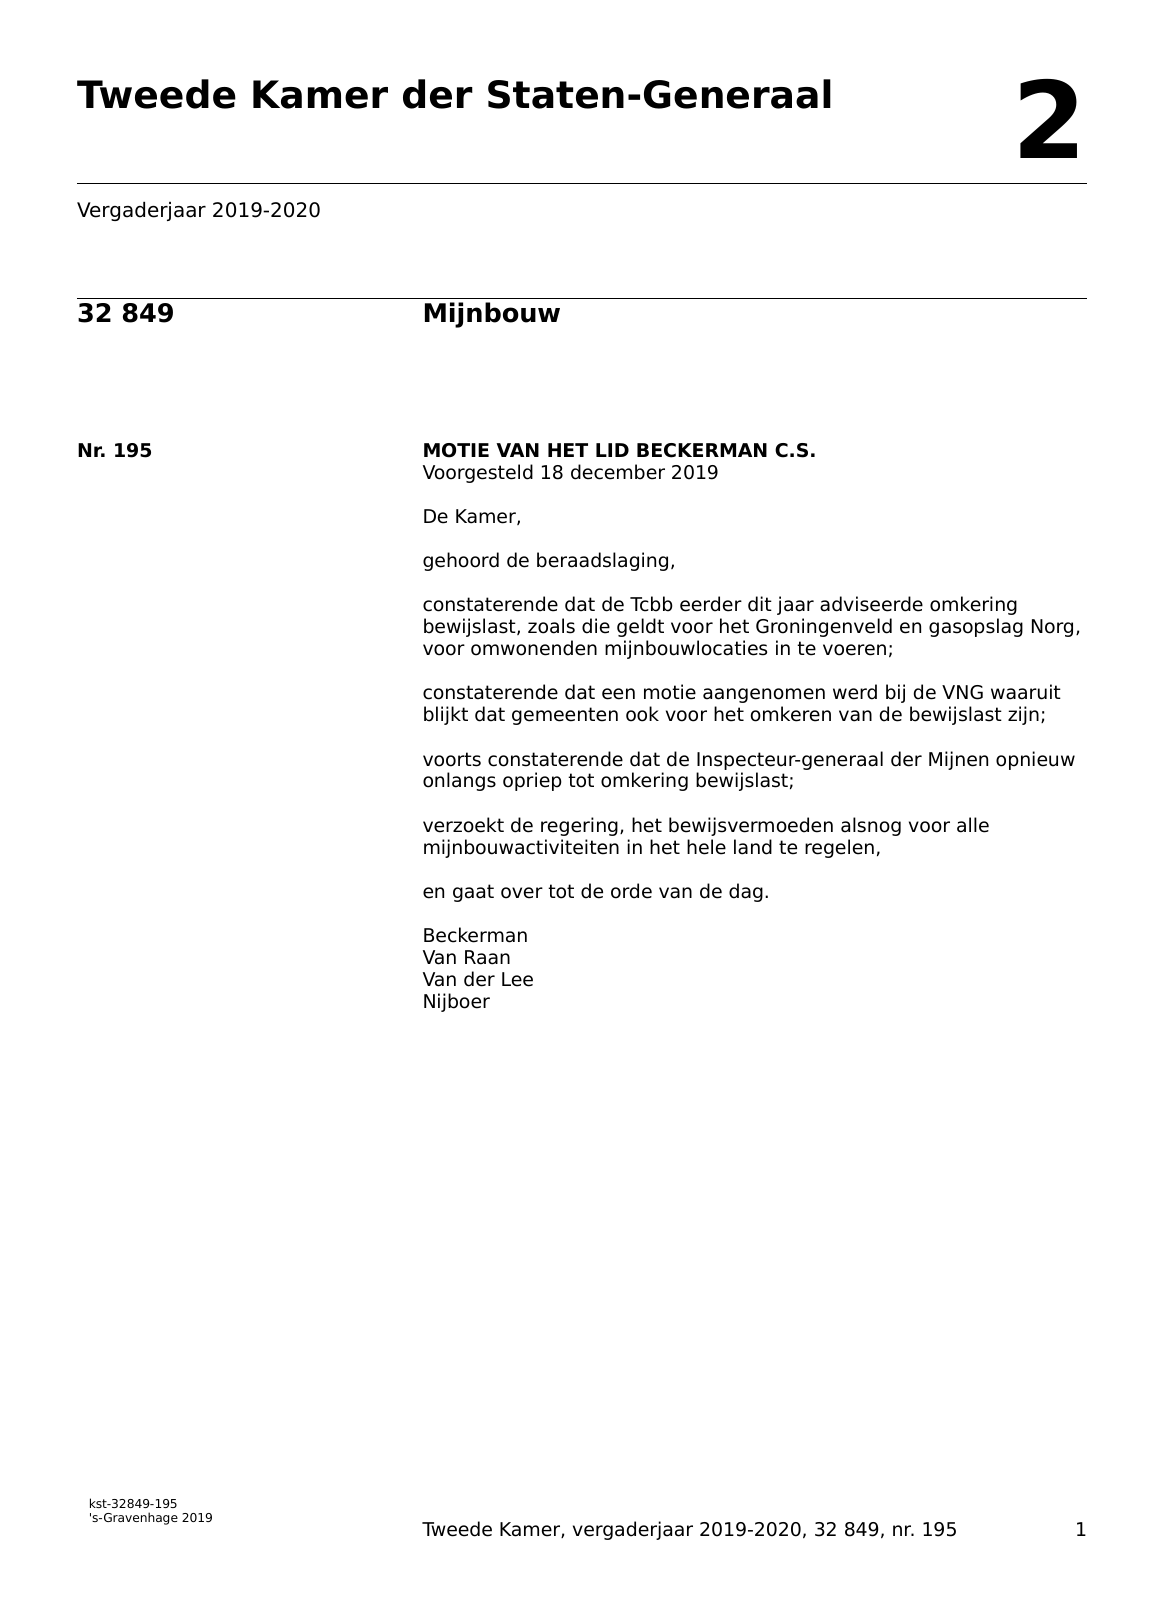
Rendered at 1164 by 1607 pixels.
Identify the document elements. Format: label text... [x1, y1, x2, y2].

text Van Raan [422, 947, 1087, 969]
table_cell Vergaderjaar 2019-2020 [77, 184, 1087, 298]
text constaterende dat een motie aangenomen werd bij de VNG waaruit blijkt dat gemeenten ook voor het omkeren van de bewijslast zijn; [422, 682, 1087, 726]
text De Kamer, [422, 506, 1087, 528]
text en gaat over tot de orde van de dag. [422, 881, 1087, 903]
text Beckerman [422, 925, 1087, 947]
table_header 2 [886, 59, 1087, 183]
subtitle 32 849 Mijnbouw [77, 299, 1087, 329]
text voorts constaterende dat de Inspecteur-generaal der Mijnen opnieuw onlangs opriep tot omkering bewijslast; [422, 748, 1087, 792]
text Van der Lee [422, 969, 1087, 991]
text 's-Gravenhage 2019 [88, 1511, 323, 1525]
text Nijboer [422, 991, 1087, 1013]
text Voorgesteld 18 december 2019 [422, 462, 1087, 484]
text verzoekt de regering, het bewijsvermoeden alsnog voor alle mijnbouwactiviteiten in het hele land te regelen, [422, 814, 1087, 858]
text constaterende dat de Tcbb eerder dit jaar adviseerde omkering bewijslast, zoals die geldt voor het Groningenveld en gasopslag Norg, voor omwonenden mijnbouwlocaties in te voeren; [422, 594, 1087, 660]
subtitle Nr. 195 MOTIE VAN HET LID BECKERMAN C.S. [77, 440, 1087, 462]
table_header Tweede Kamer der Staten-Generaal [77, 59, 886, 183]
text gehoord de beraadslaging, [422, 550, 1087, 572]
text kst-32849-195 [88, 1497, 323, 1511]
